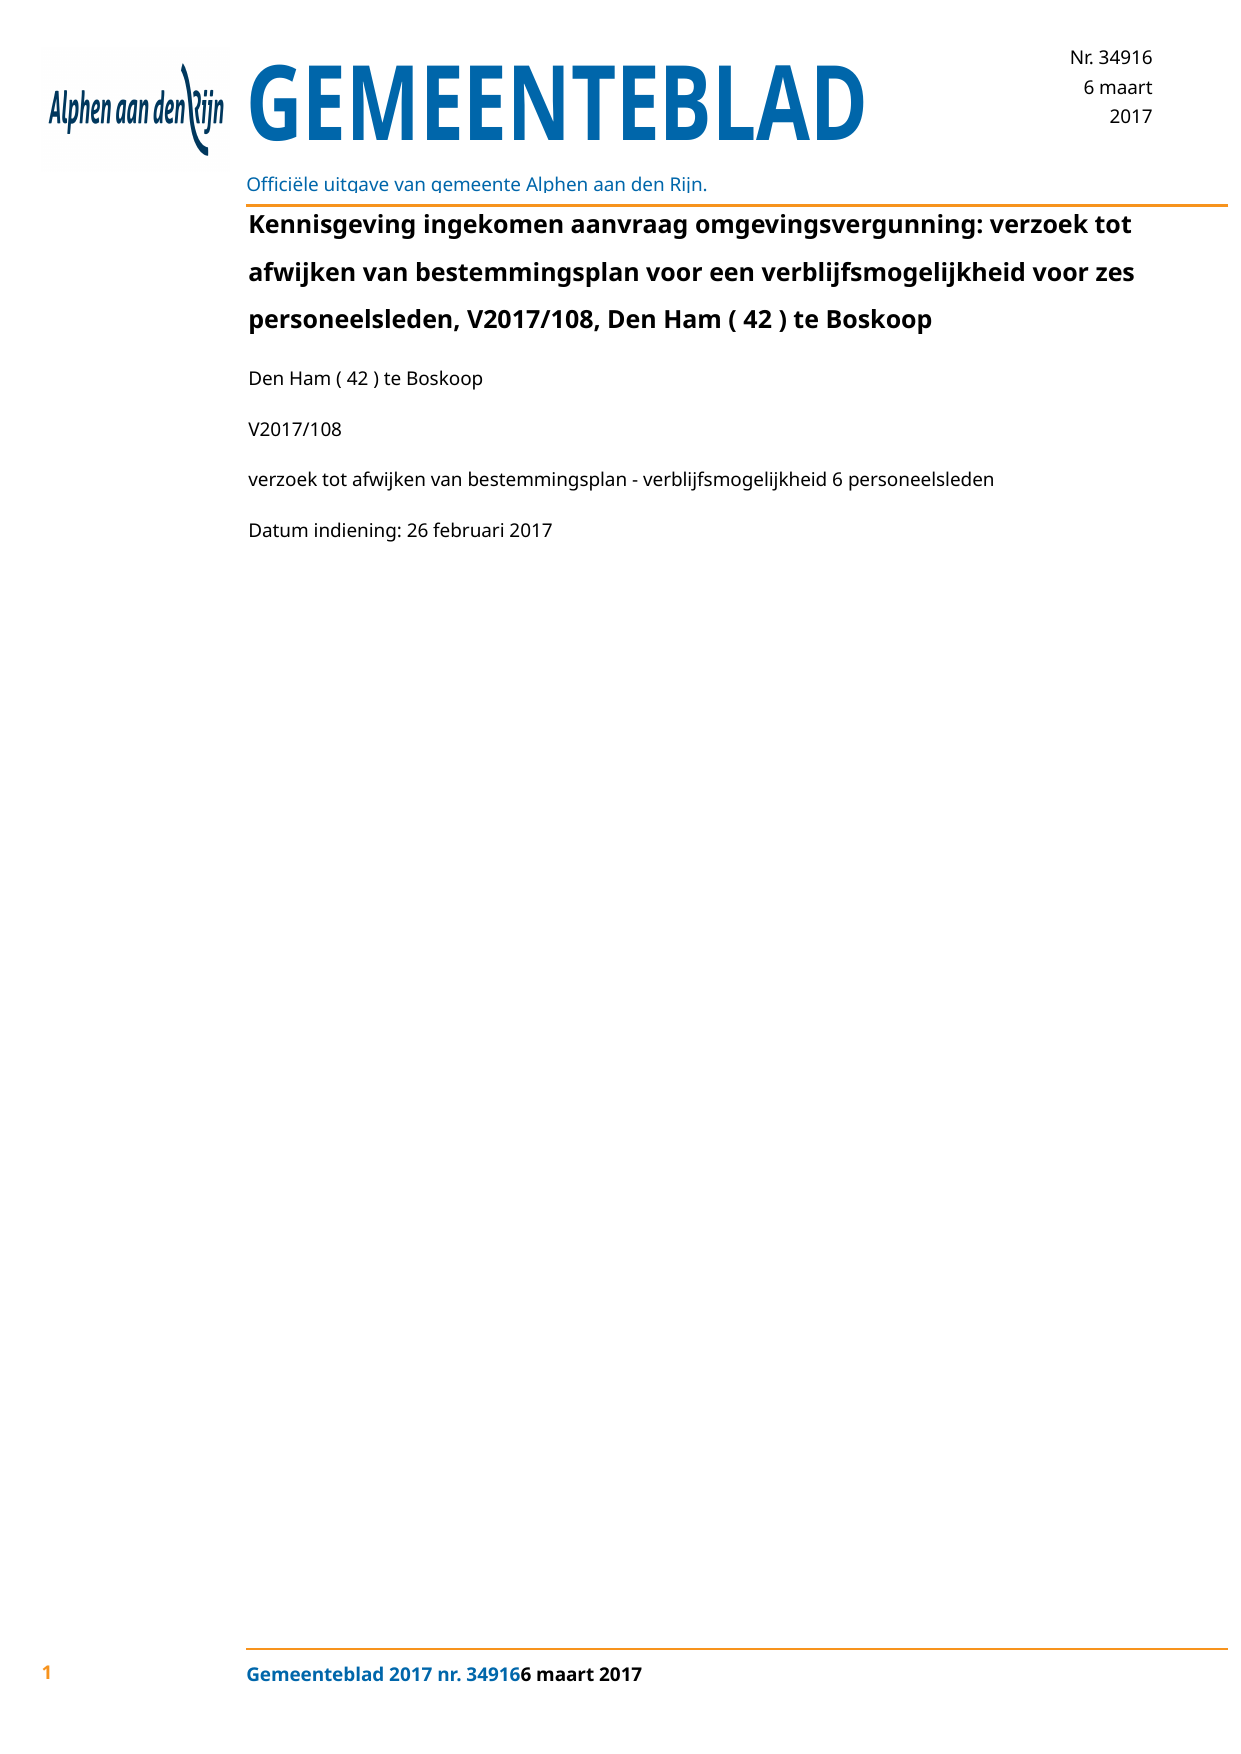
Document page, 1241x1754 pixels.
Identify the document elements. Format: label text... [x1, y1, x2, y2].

picture [41, 47, 231, 172]
text Kennisgeving ingekomen aanvraag omgevingsvergunning: verzoek tot afwijken van bestemmingsplan voor een verblijfsmogelijkheid voor zes personeelsleden, V2017/108, Den Ham ( 42 ) te Boskoop [248, 207, 1152, 336]
text V2017/108 [248, 416, 1152, 442]
text Datum indiening: 26 februari 2017 [248, 517, 1152, 542]
text Den Ham ( 42 ) te Boskoop [248, 366, 1152, 391]
text verzoek tot afwijken van bestemmingsplan - verblijfsmogelijkheid 6 personeelsleden [248, 466, 1152, 492]
